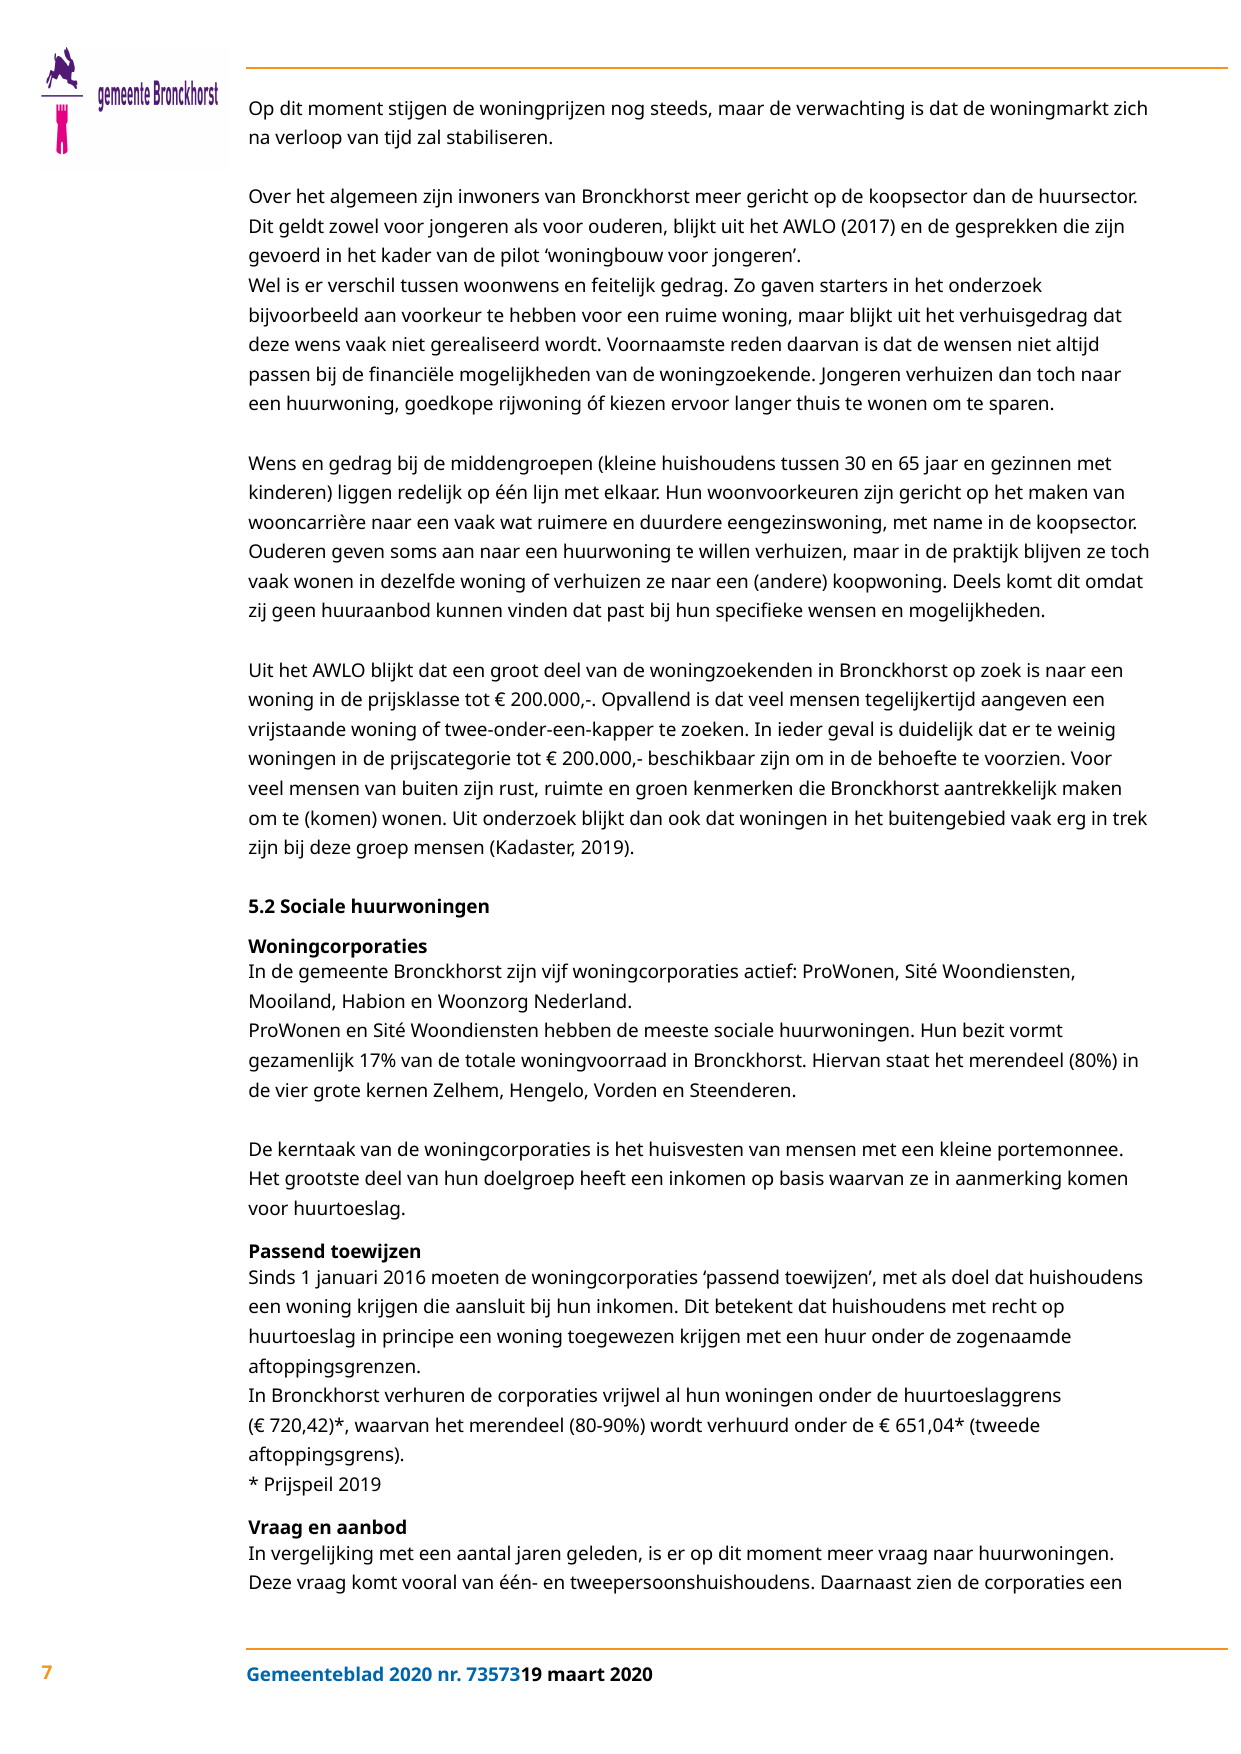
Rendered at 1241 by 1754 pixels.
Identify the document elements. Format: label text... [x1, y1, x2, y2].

text Vraag en aanbod [248, 1514, 1152, 1540]
text Op dit moment stijgen de woningprijzen nog steeds, maar de verwachting is dat de woningmarkt zich na verloop van tijd zal stabiliseren. [248, 95, 1152, 150]
text 5.2 Sociale huurwoningen [248, 893, 1152, 919]
text In de gemeente Bronckhorst zijn vijf woningcorporaties actief: ProWonen, Sité Woondiensten, Mooiland, Habion en Woonzorg Nederland. [248, 958, 1152, 1014]
text Wens en gedrag bij de middengroepen (kleine huishoudens tussen 30 en 65 jaar en gezinnen met kinderen) liggen redelijk op één lijn met elkaar. Hun woonvoorkeuren zijn gericht op het maken van wooncarrière naar een vaak wat ruimere en duurdere eengezinswoning, met name in de koopsector. Ouderen geven soms aan naar een huurwoning te willen verhuizen, maar in de praktijk blijven ze toch vaak wonen in dezelfde woning of verhuizen ze naar een (andere) koopwoning. Deels komt dit omdat zij geen huuraanbod kunnen vinden dat past bij hun specifieke wensen en mogelijkheden. [248, 450, 1152, 623]
text Uit het AWLO blijkt dat een groot deel van de woningzoekenden in Bronckhorst op zoek is naar een woning in de prijsklasse tot € 200.000,-. Opvallend is dat veel mensen tegelijkertijd aangeven een vrijstaande woning of twee-onder-een-kapper te zoeken. In ieder geval is duidelijk dat er te weinig woningen in de prijscategorie tot € 200.000,- beschikbaar zijn om in de behoefte te voorzien. Voor veel mensen van buiten zijn rust, ruimte en groen kenmerken die Bronckhorst aantrekkelijk maken om te (komen) wonen. Uit onderzoek blijkt dan ook dat woningen in het buitengebied vaak erg in trek zijn bij deze groep mensen (Kadaster, 2019). [248, 657, 1152, 860]
text In vergelijking met een aantal jaren geleden, is er op dit moment meer vraag naar huurwoningen. Deze vraag komt vooral van één- en tweepersoonshuishoudens. Daarnaast zien de corporaties een [248, 1540, 1152, 1595]
text De kerntaak van de woningcorporaties is het huisvesten van mensen met een kleine portemonnee. Het grootste deel van hun doelgroep heeft een inkomen op basis waarvan ze in aanmerking komen voor huurtoeslag. [248, 1136, 1152, 1221]
picture [41, 47, 231, 172]
text In Bronckhorst verhuren de corporaties vrijwel al hun woningen onder de huurtoeslaggrens (€ 720,42)*, waarvan het merendeel (80-90%) wordt verhuurd onder de € 651,04* (tweede aftoppingsgrens). [248, 1382, 1152, 1467]
text Woningcorporaties [248, 933, 1152, 958]
text Passend toewijzen [248, 1238, 1152, 1264]
text ProWonen en Sité Woondiensten hebben de meeste sociale huurwoningen. Hun bezit vormt gezamenlijk 17% van de totale woningvoorraad in Bronckhorst. Hiervan staat het merendeel (80%) in de vier grote kernen Zelhem, Hengelo, Vorden en Steenderen. [248, 1018, 1152, 1103]
text Wel is er verschil tussen woonwens en feitelijk gedrag. Zo gaven starters in het onderzoek bijvoorbeeld aan voorkeur te hebben voor een ruime woning, maar blijkt uit het verhuisgedrag dat deze wens vaak niet gerealiseerd wordt. Voornaamste reden daarvan is dat de wensen niet altijd passen bij de financiёle mogelijkheden van de woningzoekende. Jongeren verhuizen dan toch naar een huurwoning, goedkope rijwoning óf kiezen ervoor langer thuis te wonen om te sparen. [248, 272, 1152, 416]
text Sinds 1 januari 2016 moeten de woningcorporaties ‘passend toewijzen’, met als doel dat huishoudens een woning krijgen die aansluit bij hun inkomen. Dit betekent dat huishoudens met recht op huurtoeslag in principe een woning toegewezen krijgen met een huur onder de zogenaamde aftoppingsgrenzen. [248, 1264, 1152, 1378]
text Over het algemeen zijn inwoners van Bronckhorst meer gericht op de koopsector dan de huursector. Dit geldt zowel voor jongeren als voor ouderen, blijkt uit het AWLO (2017) en de gesprekken die zijn gevoerd in het kader van de pilot ‘woningbouw voor jongeren’. [248, 183, 1152, 268]
text * Prijspeil 2019 [248, 1471, 1152, 1497]
